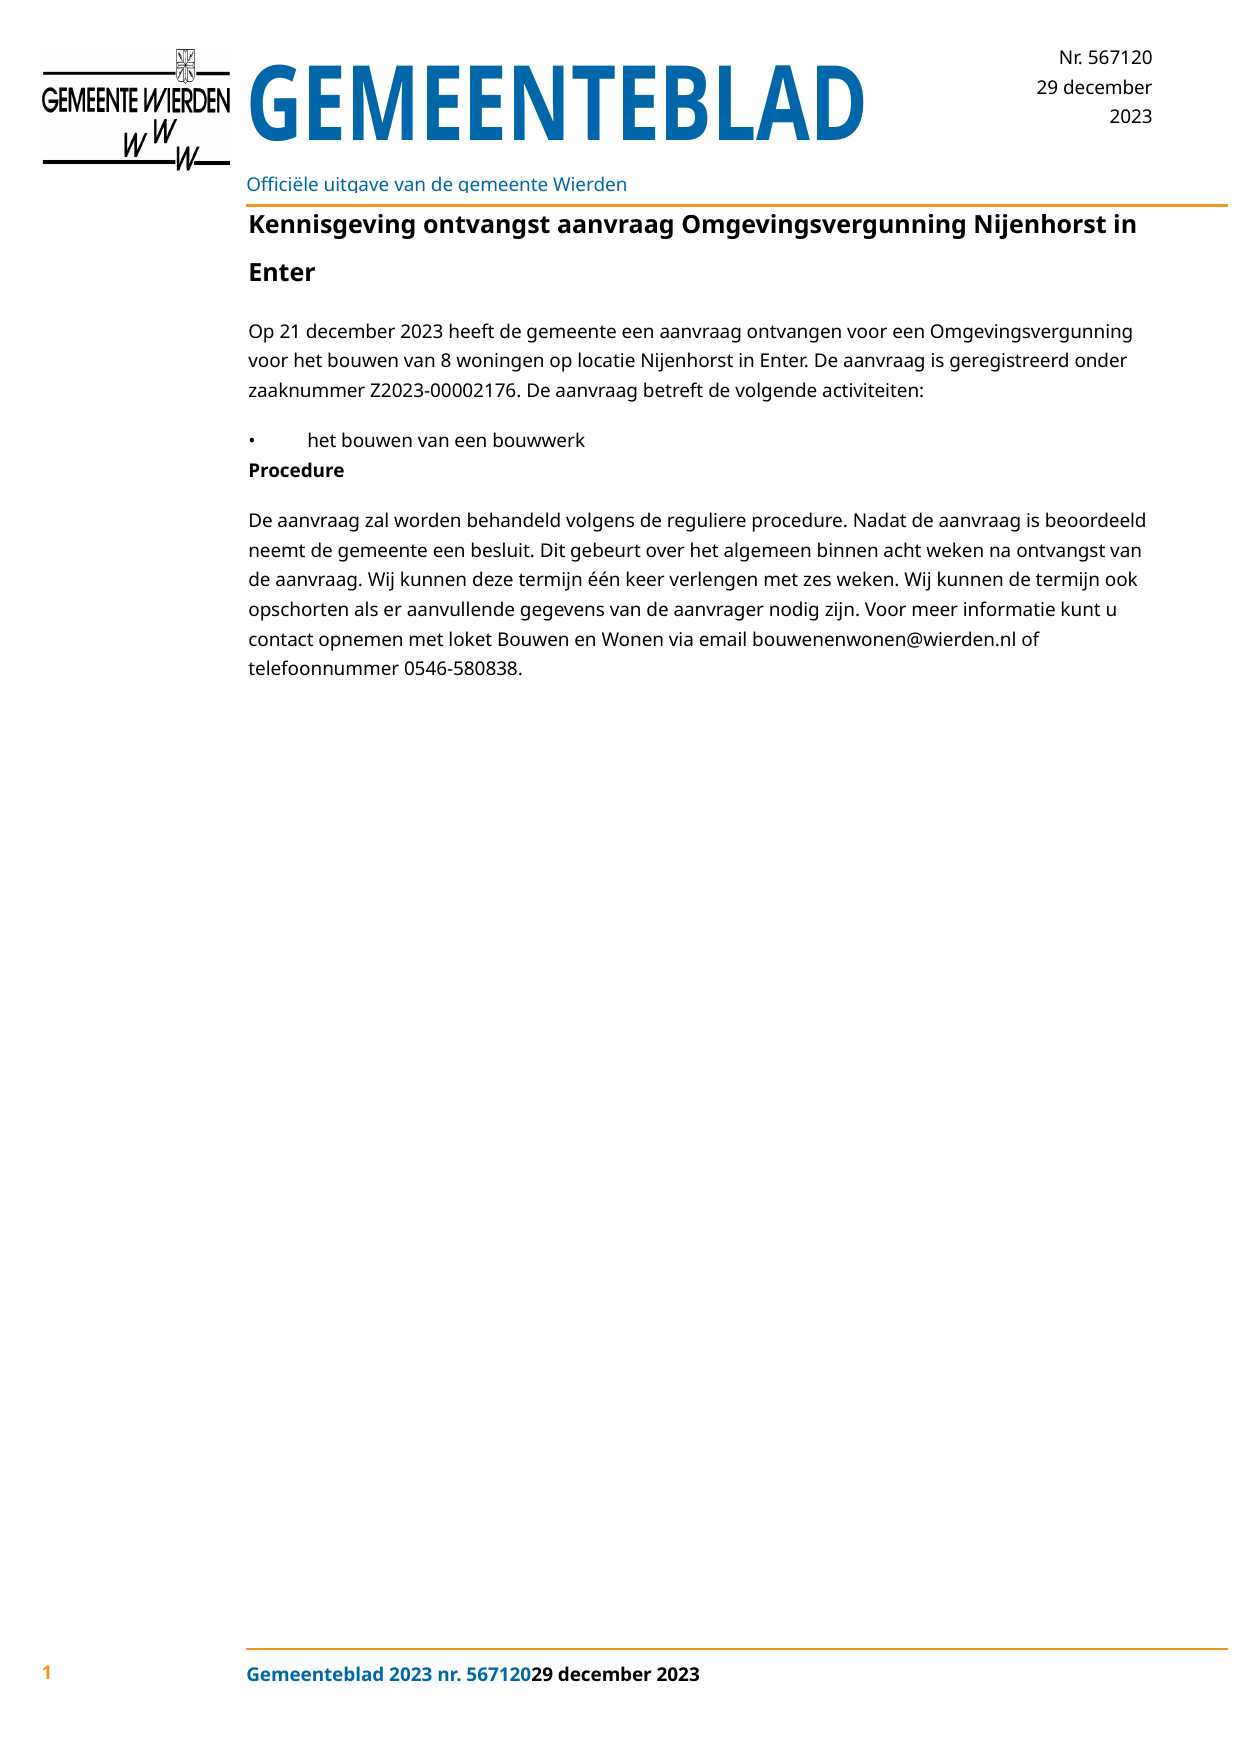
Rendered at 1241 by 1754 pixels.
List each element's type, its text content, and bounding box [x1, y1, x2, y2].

text Op 21 december 2023 heeft de gemeente een aanvraag ontvangen voor een Omgevingsvergunning voor het bouwen van 8 woningen op locatie Nijenhorst in Enter. De aanvraag is geregistreerd onder zaaknummer Z2023-00002176. De aanvraag betreft de volgende activiteiten: [248, 318, 1152, 403]
picture [41, 47, 231, 172]
text Kennisgeving ontvangst aanvraag Omgevingsvergunning Nijenhorst in Enter [248, 207, 1152, 288]
text Procedure [248, 457, 1152, 483]
list het bouwen van een bouwwerk [248, 427, 1152, 453]
text De aanvraag zal worden behandeld volgens de reguliere procedure. Nadat de aanvraag is beoordeeld neemt de gemeente een besluit. Dit gebeurt over het algemeen binnen acht weken na ontvangst van de aanvraag. Wij kunnen deze termijn één keer verlengen met zes weken. Wij kunnen de termijn ook opschorten als er aanvullende gegevens van de aanvrager nodig zijn. Voor meer informatie kunt u contact opnemen met loket Bouwen en Wonen via email bouwenenwonen@wierden.nl of telefoonnummer 0546-580838. [248, 507, 1152, 681]
